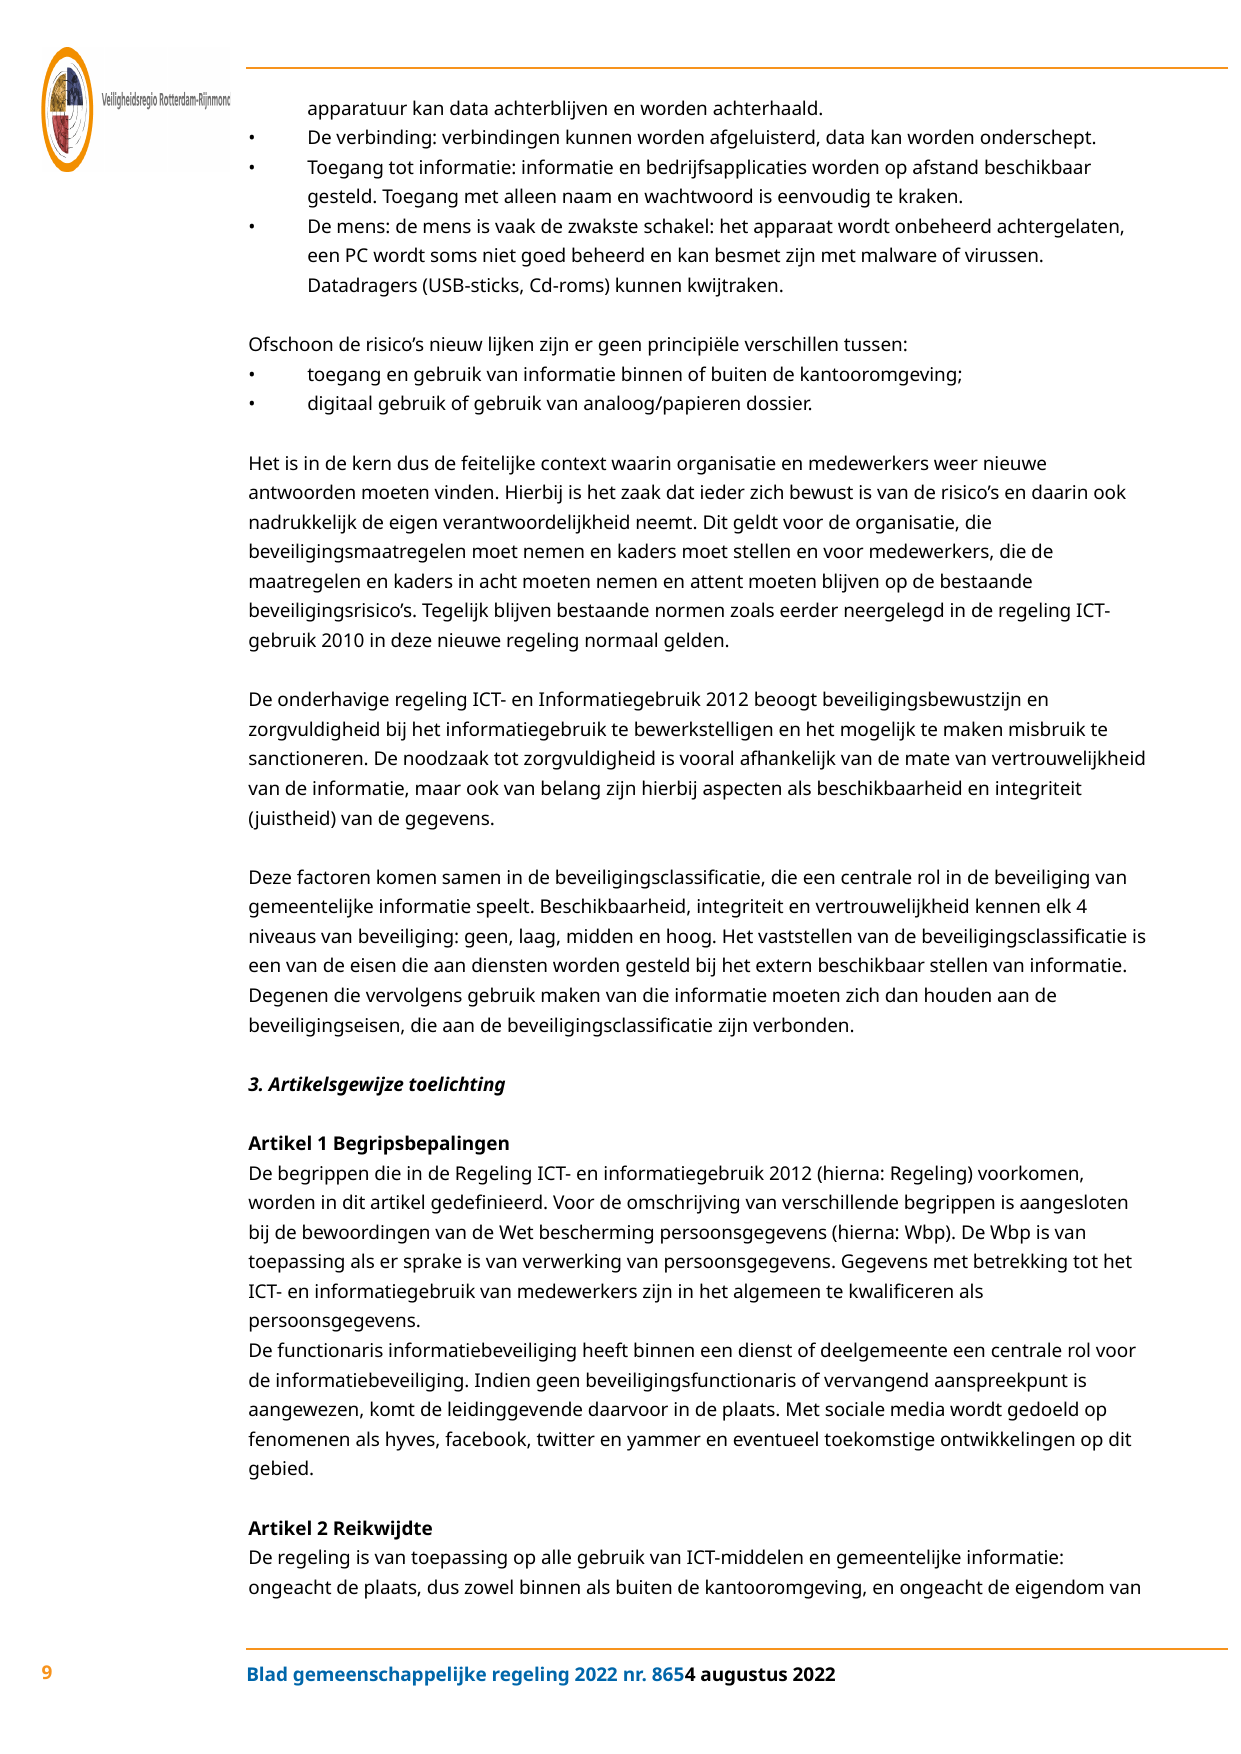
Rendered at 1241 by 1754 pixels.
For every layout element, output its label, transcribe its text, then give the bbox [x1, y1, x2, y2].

picture [41, 47, 231, 172]
text Deze factoren komen samen in de beveiligingsclassificatie, die een centrale rol in de beveiliging van gemeentelijke informatie speelt. Beschikbaarheid, integriteit en vertrouwelijkheid kennen elk 4 niveaus van beveiliging: geen, laag, midden en hoog. Het vaststellen van de beveiligingsclassificatie is een van de eisen die aan diensten worden gesteld bij het extern beschikbaar stellen van informatie. Degenen die vervolgens gebruik maken van die informatie moeten zich dan houden aan de beveiligingseisen, die aan de beveiligingsclassificatie zijn verbonden. [248, 864, 1152, 1038]
text De begrippen die in de Regeling ICT- en informatiegebruik 2012 (hierna: Regeling) voorkomen, worden in dit artikel gedefinieerd. Voor de omschrijving van verschillende begrippen is aangesloten bij de bewoordingen van de Wet bescherming persoonsgegevens (hierna: Wbp). De Wbp is van toepassing als er sprake is van verwerking van persoonsgegevens. Gegevens met betrekking tot het ICT- en informatiegebruik van medewerkers zijn in het algemeen te kwalificeren als persoonsgegevens. [248, 1160, 1152, 1333]
list De mens: de mens is vaak de zwakste schakel: het apparaat wordt onbeheerd achtergelaten, een PC wordt soms niet goed beheerd en kan besmet zijn met malware of virussen. Datadragers (USB-sticks, Cd-roms) kunnen kwijtraken. [248, 213, 1152, 298]
text De regeling is van toepassing op alle gebruik van ICT-middelen en gemeentelijke informatie: ongeacht de plaats, dus zowel binnen als buiten de kantooromgeving, en ongeacht de eigendom van [248, 1544, 1152, 1600]
list De verbinding: verbindingen kunnen worden afgeluisterd, data kan worden onderschept. [248, 124, 1152, 150]
text Het is in de kern dus de feitelijke context waarin organisatie en medewerkers weer nieuwe antwoorden moeten vinden. Hierbij is het zaak dat ieder zich bewust is van de risico’s en daarin ook nadrukkelijk de eigen verantwoordelijkheid neemt. Dit geldt voor de organisatie, die beveiligingsmaatregelen moet nemen en kaders moet stellen en voor medewerkers, die de maatregelen en kaders in acht moeten nemen en attent moeten blijven op de bestaande beveiligingsrisico’s. Tegelijk blijven bestaande normen zoals eerder neergelegd in de regeling ICT-gebruik 2010 in deze nieuwe regeling normaal gelden. [248, 450, 1152, 653]
list Toegang tot informatie: informatie en bedrijfsapplicaties worden op afstand beschikbaar gesteld. Toegang met alleen naam en wachtwoord is eenvoudig te kraken. [248, 154, 1152, 209]
list digitaal gebruik of gebruik van analoog/papieren dossier. [248, 391, 1152, 416]
text De onderhavige regeling ICT- en Informatiegebruik 2012 beoogt beveiligingsbewustzijn en zorgvuldigheid bij het informatiegebruik te bewerkstelligen en het mogelijk te maken misbruik te sanctioneren. De noodzaak tot zorgvuldigheid is vooral afhankelijk van de mate van vertrouwelijkheid van de informatie, maar ook van belang zijn hierbij aspecten als beschikbaarheid en integriteit (juistheid) van de gegevens. [248, 686, 1152, 831]
text De functionaris informatiebeveiliging heeft binnen een dienst of deelgemeente een centrale rol voor de informatiebeveiliging. Indien geen beveiligingsfunctionaris of vervangend aanspreekpunt is aangewezen, komt de leidinggevende daarvoor in de plaats. Met sociale media wordt gedoeld op fenomenen als hyves, facebook, twitter en yammer en eventueel toekomstige ontwikkelingen op dit gebied. [248, 1337, 1152, 1481]
list toegang en gebruik van informatie binnen of buiten de kantooromgeving; [248, 361, 1152, 387]
list apparatuur kan data achterblijven en worden achterhaald. [248, 95, 1152, 121]
text Ofschoon de risico’s nieuw lijken zijn er geen principiële verschillen tussen: [248, 331, 1152, 357]
text Artikel 1 Begripsbepalingen [248, 1130, 1152, 1156]
text 3. Artikelsgewijze toelichting [248, 1071, 1152, 1097]
text Artikel 2 Reikwijdte [248, 1515, 1152, 1541]
